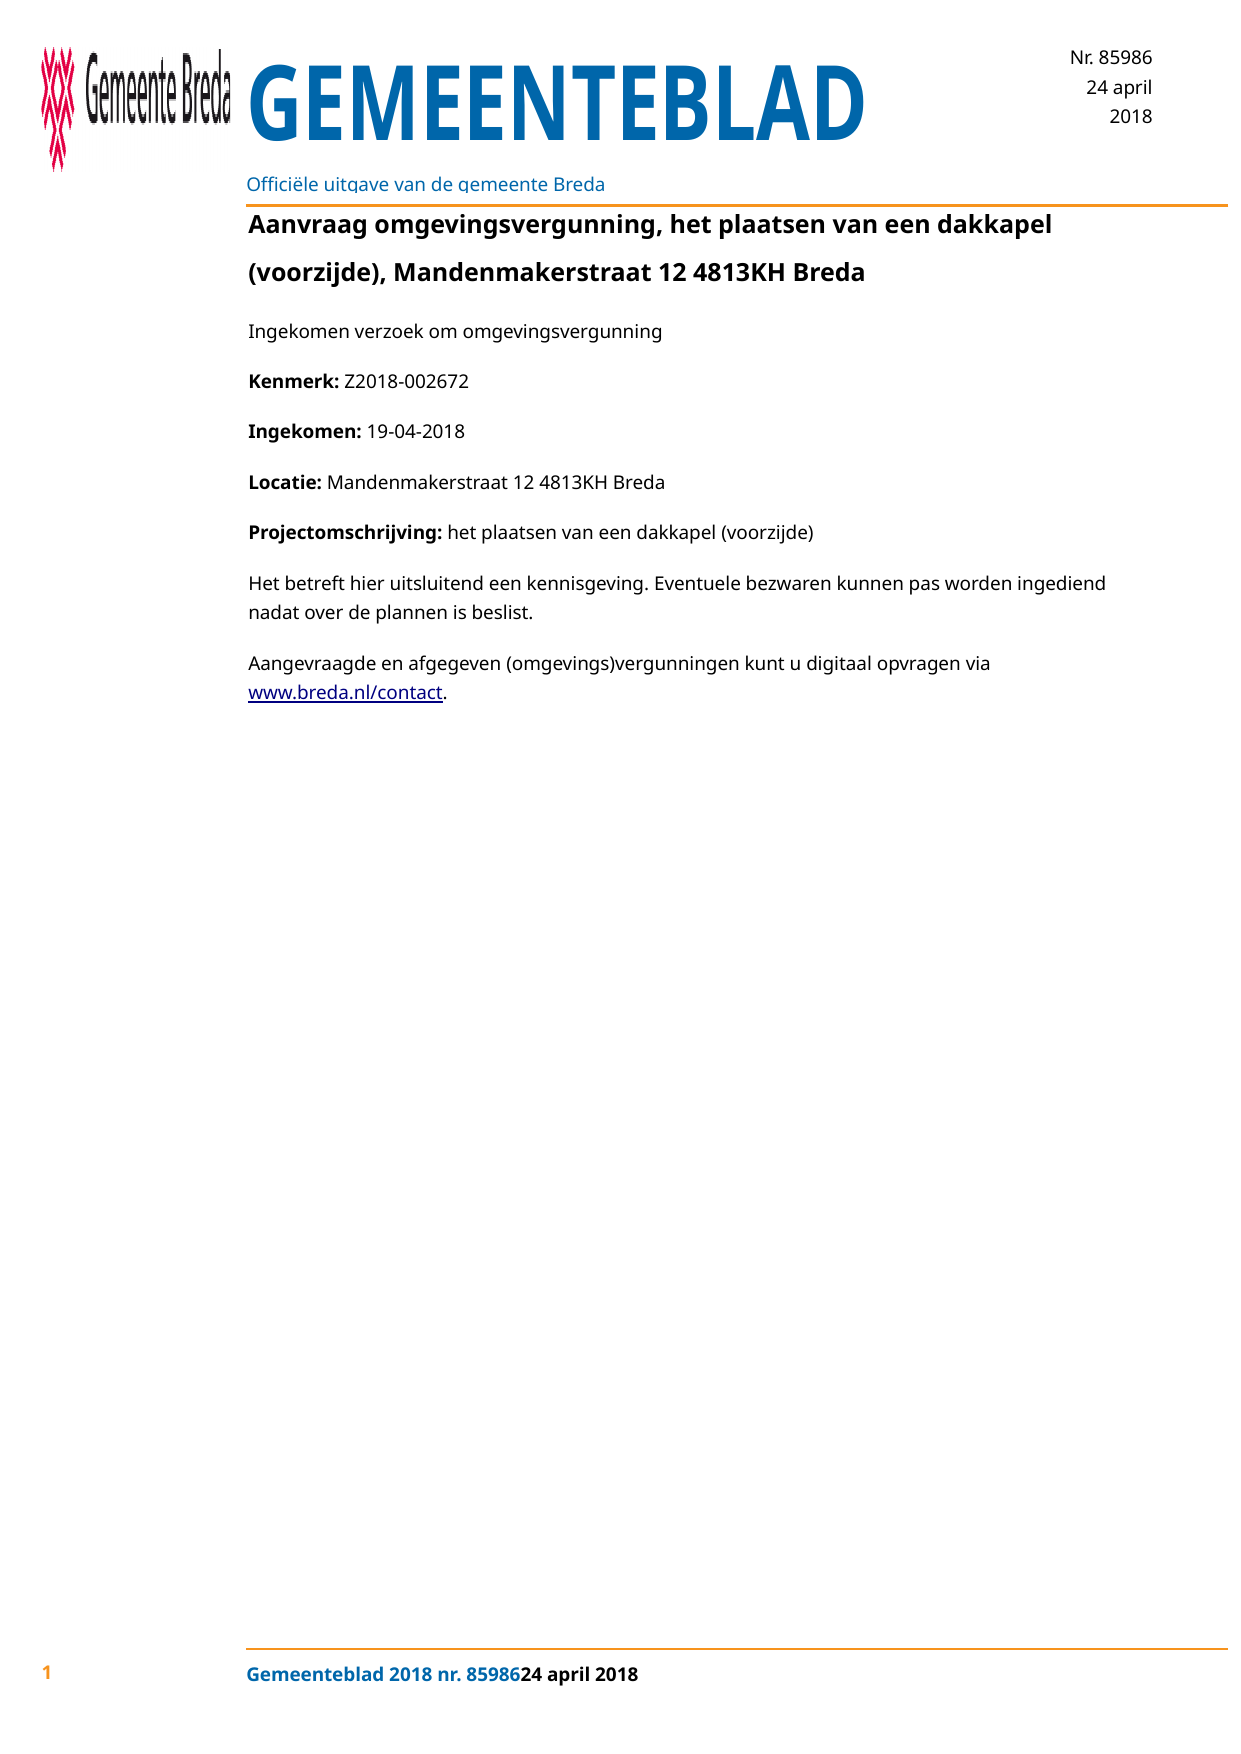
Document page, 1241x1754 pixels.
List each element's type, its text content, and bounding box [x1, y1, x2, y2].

text Locatie: Mandenmakerstraat 12 4813KH Breda [248, 469, 1152, 495]
text Aanvraag omgevingsvergunning, het plaatsen van een dakkapel (voorzijde), Mandenmakerstraat 12 4813KH Breda [248, 207, 1152, 288]
text Ingekomen verzoek om omgevingsvergunning [248, 318, 1152, 344]
picture [41, 47, 231, 172]
text Aangevraagde en afgegeven (omgevings)vergunningen kunt u digitaal opvragen via www.breda.nl/contact. [248, 650, 1152, 705]
text Het betreft hier uitsluitend een kennisgeving. Eventuele bezwaren kunnen pas worden ingediend nadat over de plannen is beslist. [248, 570, 1152, 625]
text Ingekomen: 19-04-2018 [248, 419, 1152, 444]
text Kenmerk: Z2018-002672 [248, 368, 1152, 394]
text Projectomschrijving: het plaatsen van een dakkapel (voorzijde) [248, 519, 1152, 545]
